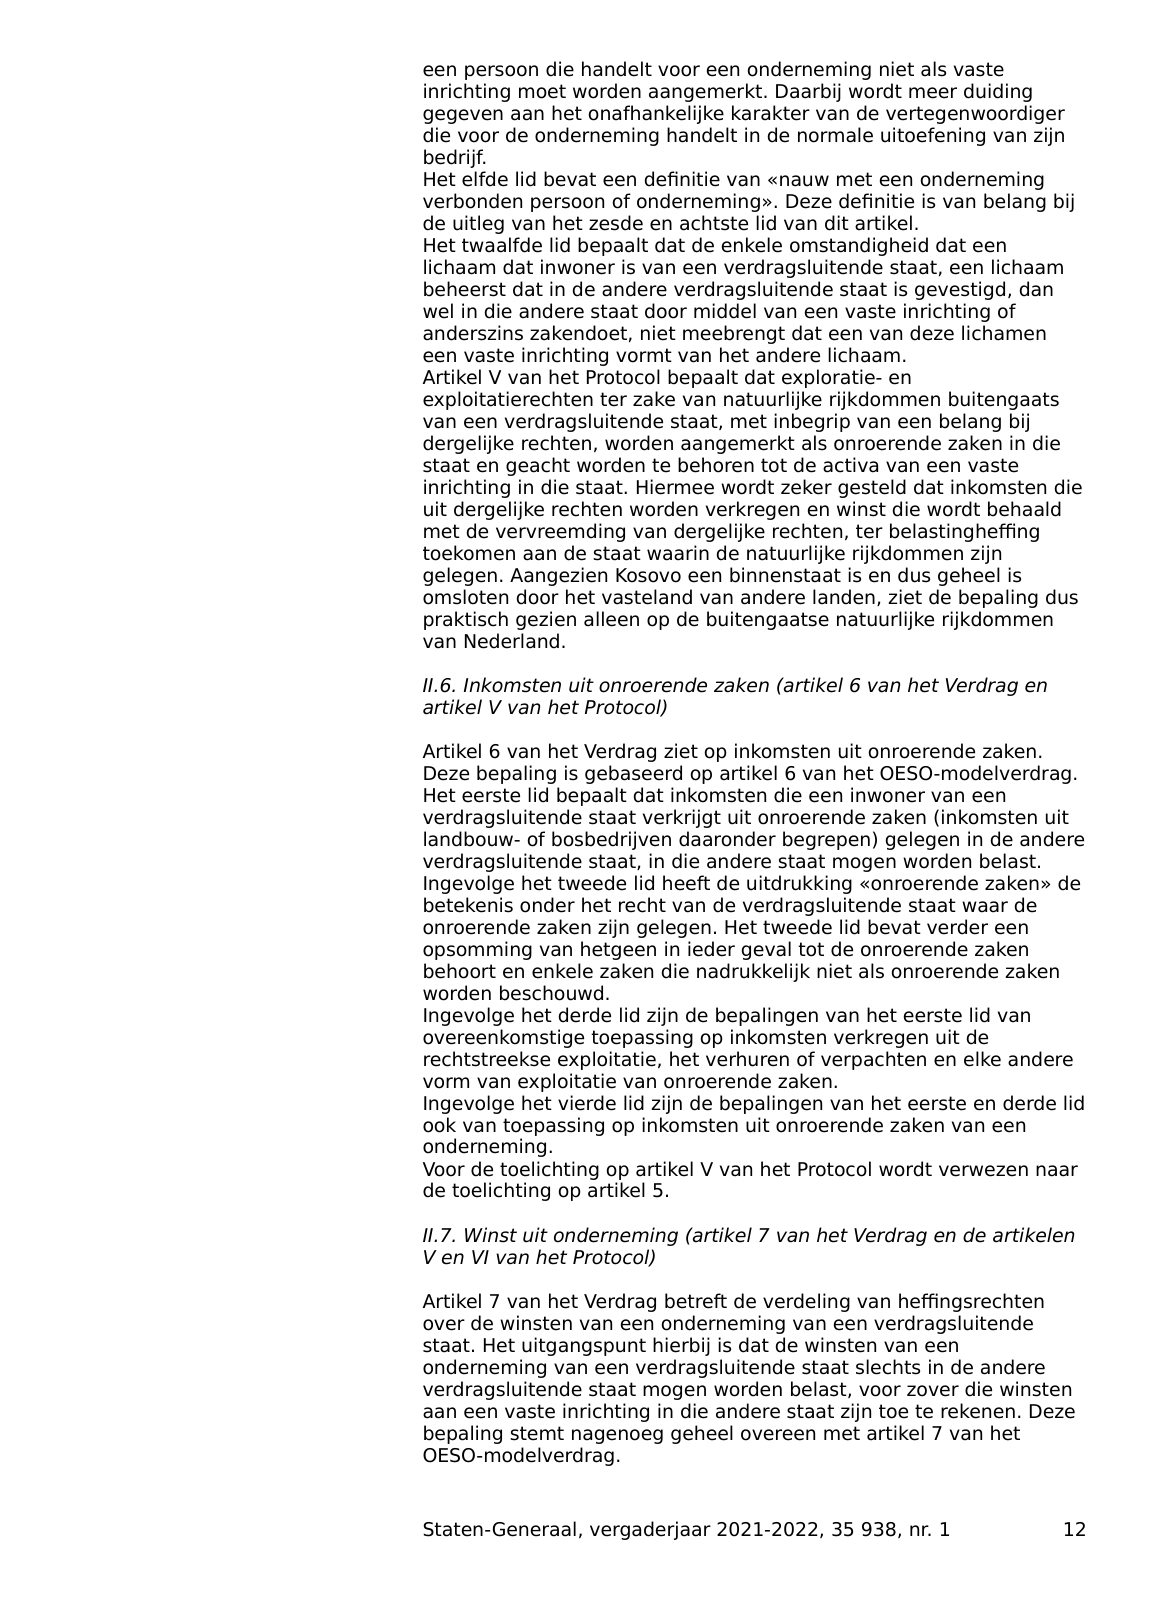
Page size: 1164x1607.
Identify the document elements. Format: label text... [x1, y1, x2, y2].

text een persoon die handelt voor een onderneming niet als vaste inrichting moet worden aangemerkt. Daarbij wordt meer duiding gegeven aan het onafhankelijke karakter van de vertegenwoordiger die voor de onderneming handelt in de normale uitoefening van zijn bedrijf. [422, 59, 1087, 169]
text Artikel V van het Protocol bepaalt dat exploratie- en exploitatierechten ter zake van natuurlijke rijkdommen buitengaats van een verdragsluitende staat, met inbegrip van een belang bij dergelijke rechten, worden aangemerkt als onroerende zaken in die staat en geacht worden te behoren tot de activa van een vaste inrichting in die staat. Hiermee wordt zeker gesteld dat inkomsten die uit dergelijke rechten worden verkregen en winst die wordt behaald met de vervreemding van dergelijke rechten, ter belastingheffing toekomen aan de staat waarin de natuurlijke rijkdommen zijn gelegen. Aangezien Kosovo een binnenstaat is en dus geheel is omsloten door het vasteland van andere landen, ziet de bepaling dus praktisch gezien alleen op de buitengaatse natuurlijke rijkdommen van Nederland. [422, 367, 1087, 652]
text Artikel 6 van het Verdrag ziet op inkomsten uit onroerende zaken. Deze bepaling is gebaseerd op artikel 6 van het OESO-modelverdrag. [422, 741, 1087, 785]
text Ingevolge het vierde lid zijn de bepalingen van het eerste en derde lid ook van toepassing op inkomsten uit onroerende zaken van een onderneming. [422, 1092, 1087, 1158]
subtitle II.6. Inkomsten uit onroerende zaken (artikel 6 van het Verdrag en artikel V van het Protocol) [422, 675, 1087, 719]
text Het elfde lid bevat een definitie van «nauw met een onderneming verbonden persoon of onderneming». Deze definitie is van belang bij de uitleg van het zesde en achtste lid van dit artikel. [422, 169, 1087, 235]
subtitle II.7. Winst uit onderneming (artikel 7 van het Verdrag en de artikelen V en VI van het Protocol) [422, 1224, 1087, 1268]
text Ingevolge het tweede lid heeft de uitdrukking «onroerende zaken» de betekenis onder het recht van de verdragsluitende staat waar de onroerende zaken zijn gelegen. Het tweede lid bevat verder een opsomming van hetgeen in ieder geval tot de onroerende zaken behoort en enkele zaken die nadrukkelijk niet als onroerende zaken worden beschouwd. [422, 873, 1087, 1004]
text Het eerste lid bepaalt dat inkomsten die een inwoner van een verdragsluitende staat verkrijgt uit onroerende zaken (inkomsten uit landbouw- of bosbedrijven daaronder begrepen) gelegen in de andere verdragsluitende staat, in die andere staat mogen worden belast. [422, 785, 1087, 873]
text Artikel 7 van het Verdrag betreft de verdeling van heffingsrechten over de winsten van een onderneming van een verdragsluitende staat. Het uitgangspunt hierbij is dat de winsten van een onderneming van een verdragsluitende staat slechts in de andere verdragsluitende staat mogen worden belast, voor zover die winsten aan een vaste inrichting in die andere staat zijn toe te rekenen. Deze bepaling stemt nagenoeg geheel overeen met artikel 7 van het OESO-modelverdrag. [422, 1291, 1087, 1467]
text Voor de toelichting op artikel V van het Protocol wordt verwezen naar de toelichting op artikel 5. [422, 1158, 1087, 1202]
text Ingevolge het derde lid zijn de bepalingen van het eerste lid van overeenkomstige toepassing op inkomsten verkregen uit de rechtstreekse exploitatie, het verhuren of verpachten en elke andere vorm van exploitatie van onroerende zaken. [422, 1004, 1087, 1092]
text Het twaalfde lid bepaalt dat de enkele omstandigheid dat een lichaam dat inwoner is van een verdragsluitende staat, een lichaam beheerst dat in de andere verdragsluitende staat is gevestigd, dan wel in die andere staat door middel van een vaste inrichting of anderszins zakendoet, niet meebrengt dat een van deze lichamen een vaste inrichting vormt van het andere lichaam. [422, 235, 1087, 367]
